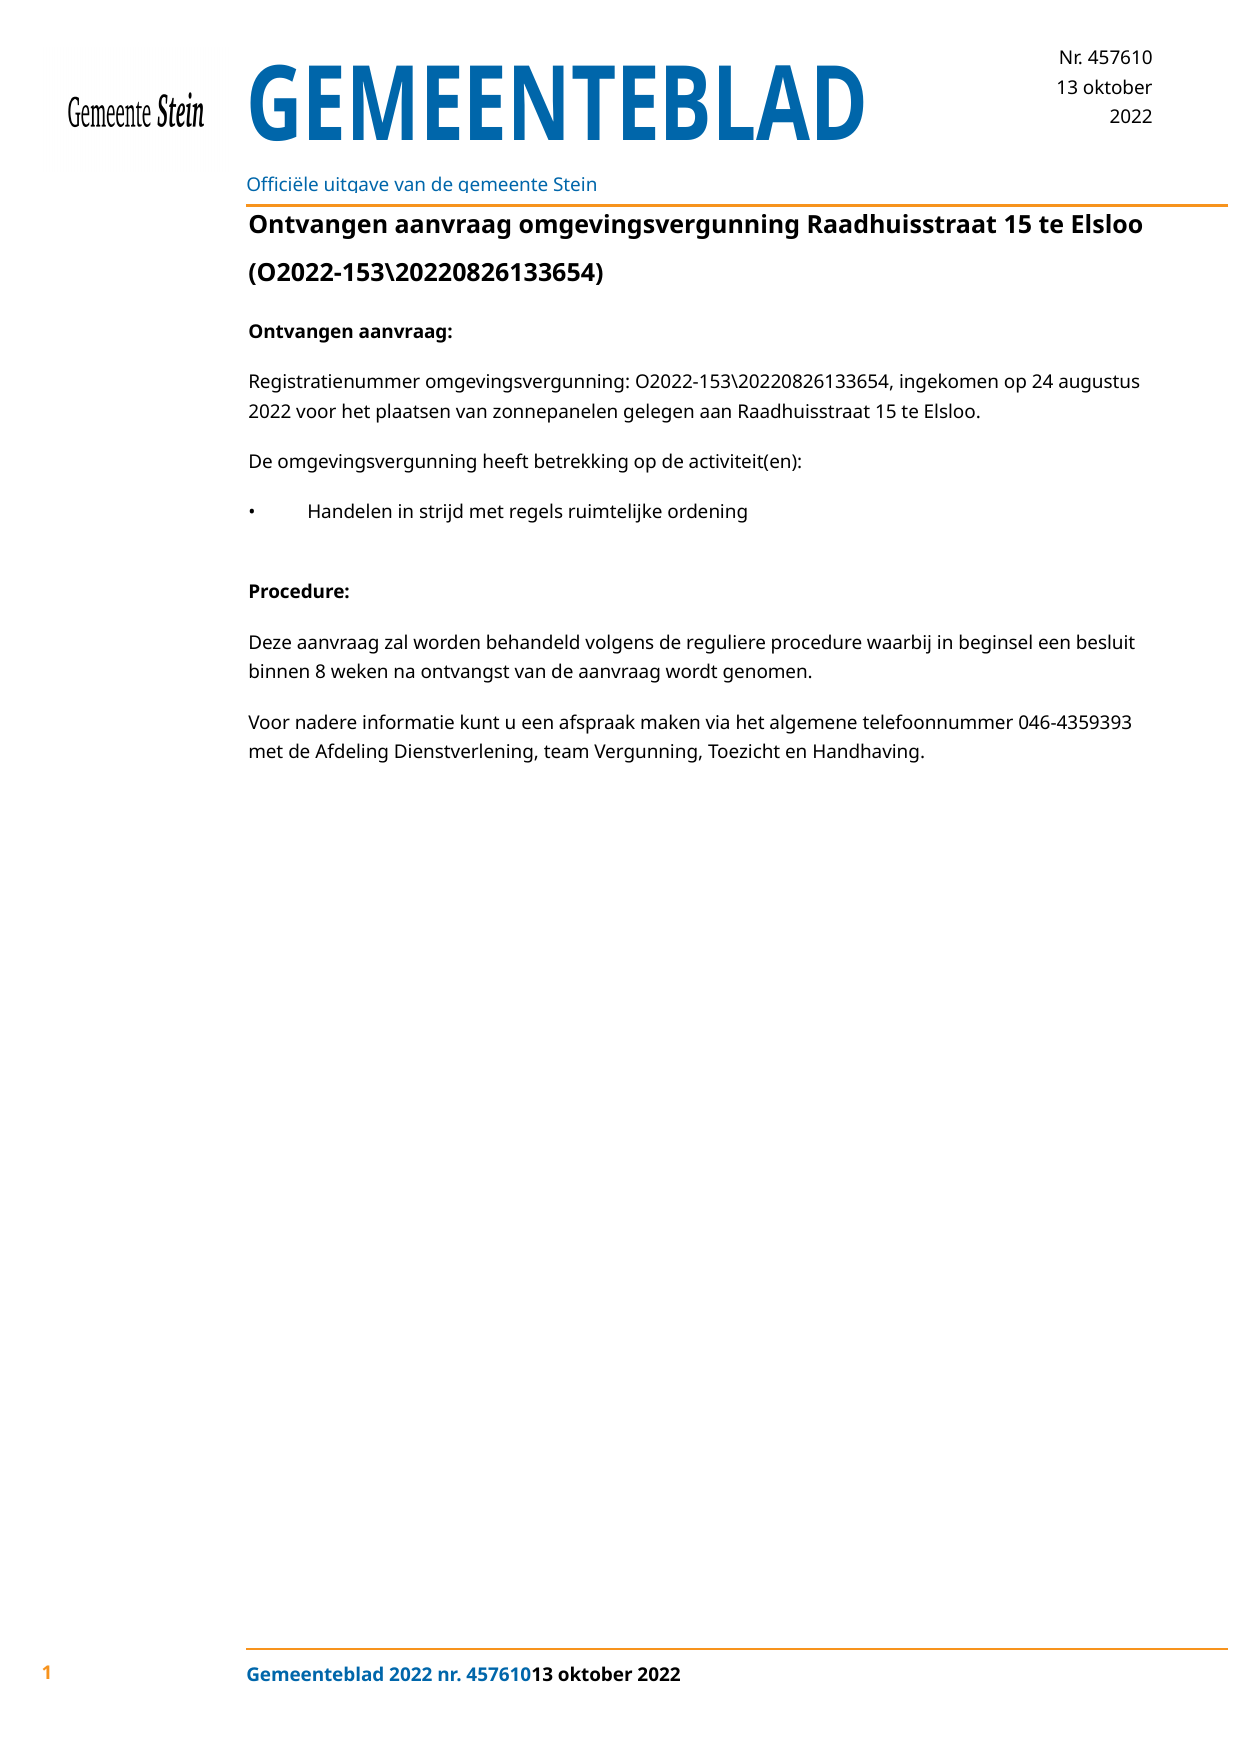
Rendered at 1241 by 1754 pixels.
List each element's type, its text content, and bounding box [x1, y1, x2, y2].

text Ontvangen aanvraag omgevingsvergunning Raadhuisstraat 15 te Elsloo (O2022-153\20220826133654) [248, 207, 1152, 288]
picture [41, 47, 231, 172]
text Ontvangen aanvraag: [248, 318, 1152, 344]
text Deze aanvraag zal worden behandeld volgens de reguliere procedure waarbij in beginsel een besluit binnen 8 weken na ontvangst van de aanvraag wordt genomen. [248, 629, 1152, 684]
text Procedure: [248, 579, 1152, 604]
text Registratienummer omgevingsvergunning: O2022-153\20220826133654, ingekomen op 24 augustus 2022 voor het plaatsen van zonnepanelen gelegen aan Raadhuisstraat 15 te Elsloo. [248, 368, 1152, 424]
list Handelen in strijd met regels ruimtelijke ordening [248, 499, 1152, 524]
text Voor nadere informatie kunt u een afspraak maken via het algemene telefoonnummer 046-4359393 met de Afdeling Dienstverlening, team Vergunning, Toezicht en Handhaving. [248, 709, 1152, 764]
text De omgevingsvergunning heeft betrekking op de activiteit(en): [248, 448, 1152, 474]
